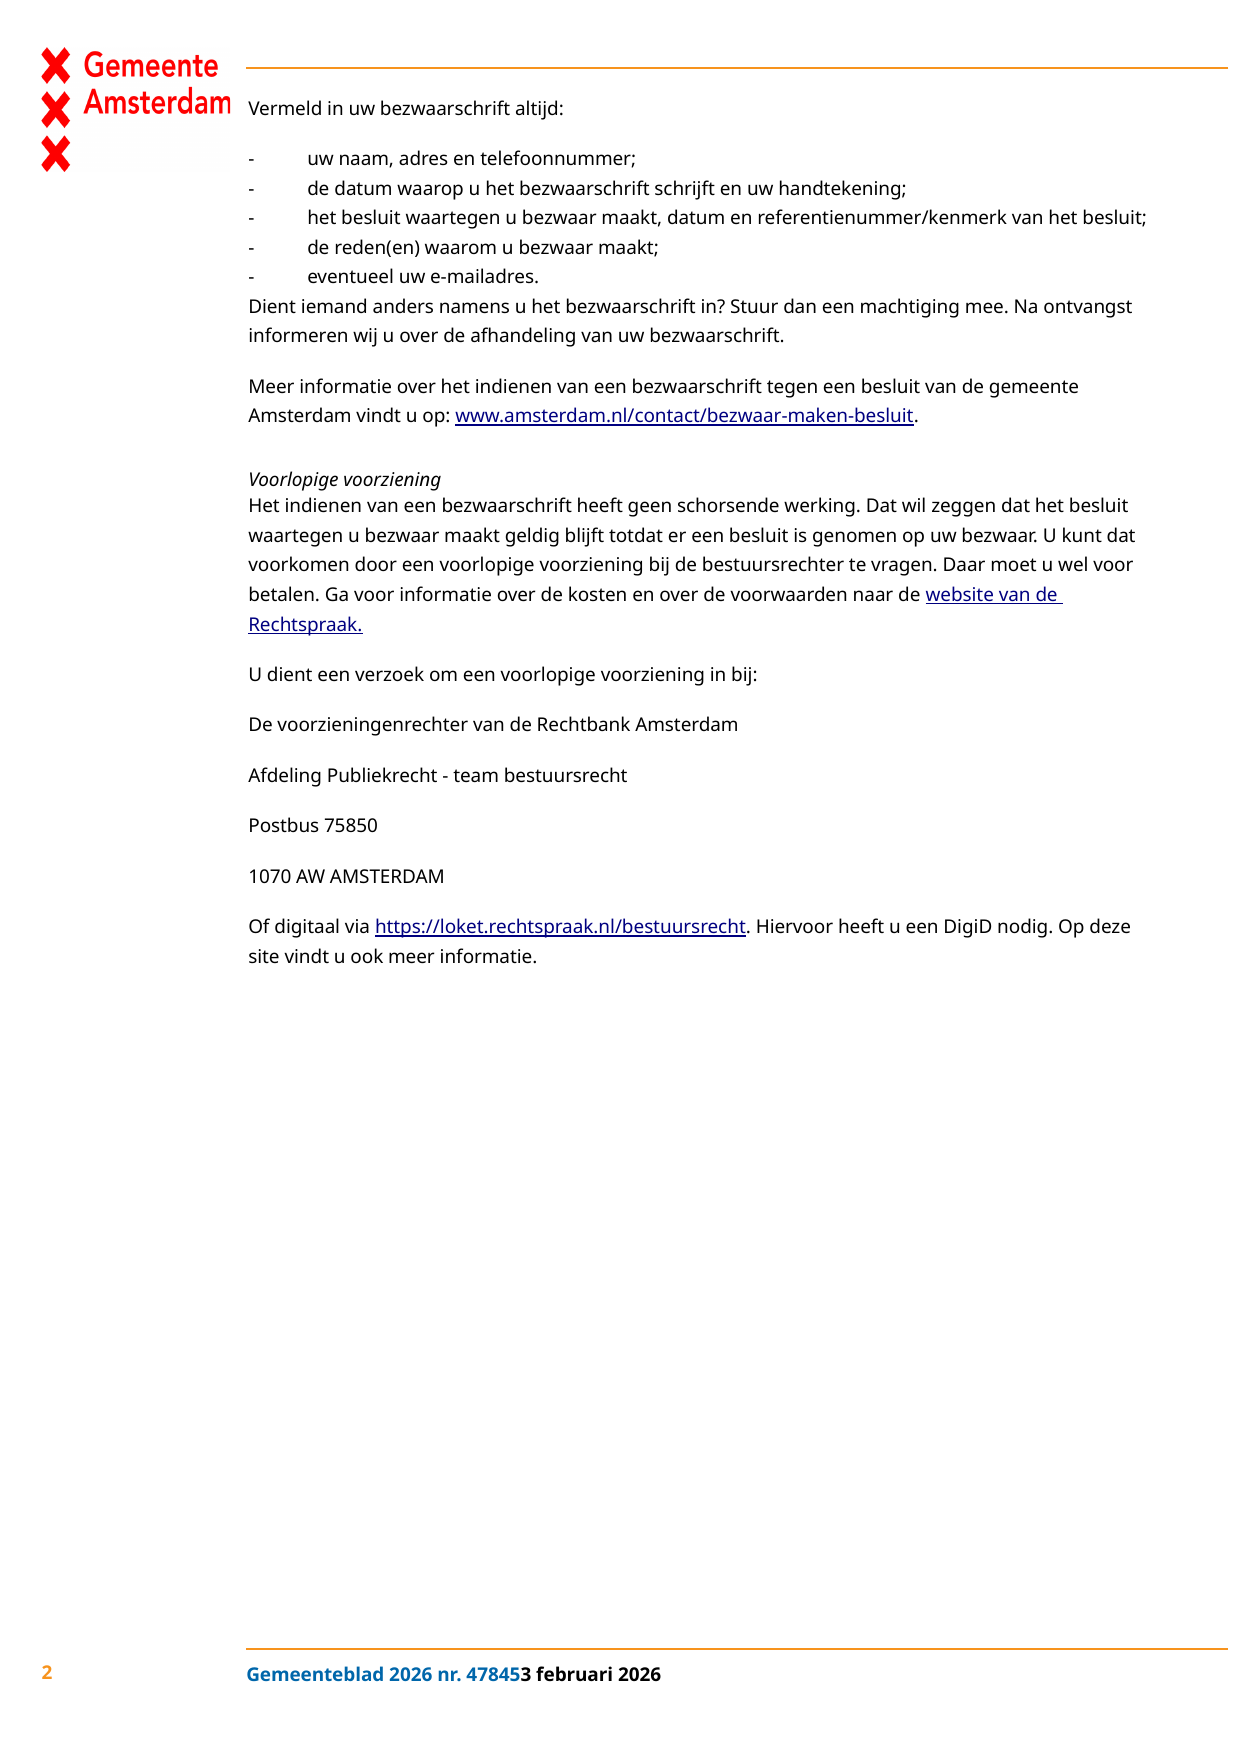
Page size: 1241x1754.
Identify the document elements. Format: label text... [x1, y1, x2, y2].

text 1070 AW AMSTERDAM [248, 863, 1152, 888]
text Meer informatie over het indienen van een bezwaarschrift tegen een besluit van de gemeente Amsterdam vindt u op: www.amsterdam.nl/contact/bezwaar-maken-besluit. [248, 373, 1152, 428]
text Vermeld in uw bezwaarschrift altijd: [248, 95, 1152, 121]
text Afdeling Publiekrecht - team bestuursrecht [248, 762, 1152, 788]
list de reden(en) waarom u bezwaar maakt; [248, 234, 1152, 260]
text U dient een verzoek om een voorlopige voorziening in bij: [248, 661, 1152, 687]
picture [41, 47, 231, 172]
text De voorzieningenrechter van de Rechtbank Amsterdam [248, 712, 1152, 737]
list de datum waarop u het bezwaarschrift schrijft en uw handtekening; [248, 175, 1152, 201]
text Het indienen van een bezwaarschrift heeft geen schorsende werking. Dat wil zeggen dat het besluit waartegen u bezwaar maakt geldig blijft totdat er een besluit is genomen op uw bezwaar. U kunt dat voorkomen door een voorlopige voorziening bij de bestuursrechter te vragen. Daar moet u wel voor betalen. Ga voor informatie over de kosten en over de voorwaarden naar de website van de Rechtspraak. [248, 492, 1152, 636]
list het besluit waartegen u bezwaar maakt, datum en referentienummer/kenmerk van het besluit; [248, 204, 1152, 230]
list eventueel uw e-mailadres. [248, 263, 1152, 289]
text Of digitaal via https://loket.rechtspraak.nl/bestuursrecht. Hiervoor heeft u een DigiD nodig. Op deze site vindt u ook meer informatie. [248, 913, 1152, 968]
text Voorlopige voorziening [248, 467, 1152, 492]
text Postbus 75850 [248, 812, 1152, 838]
text Dient iemand anders namens u het bezwaarschrift in? Stuur dan een machtiging mee. Na ontvangst informeren wij u over de afhandeling van uw bezwaarschrift. [248, 293, 1152, 348]
list uw naam, adres en telefoonnummer; [248, 145, 1152, 171]
